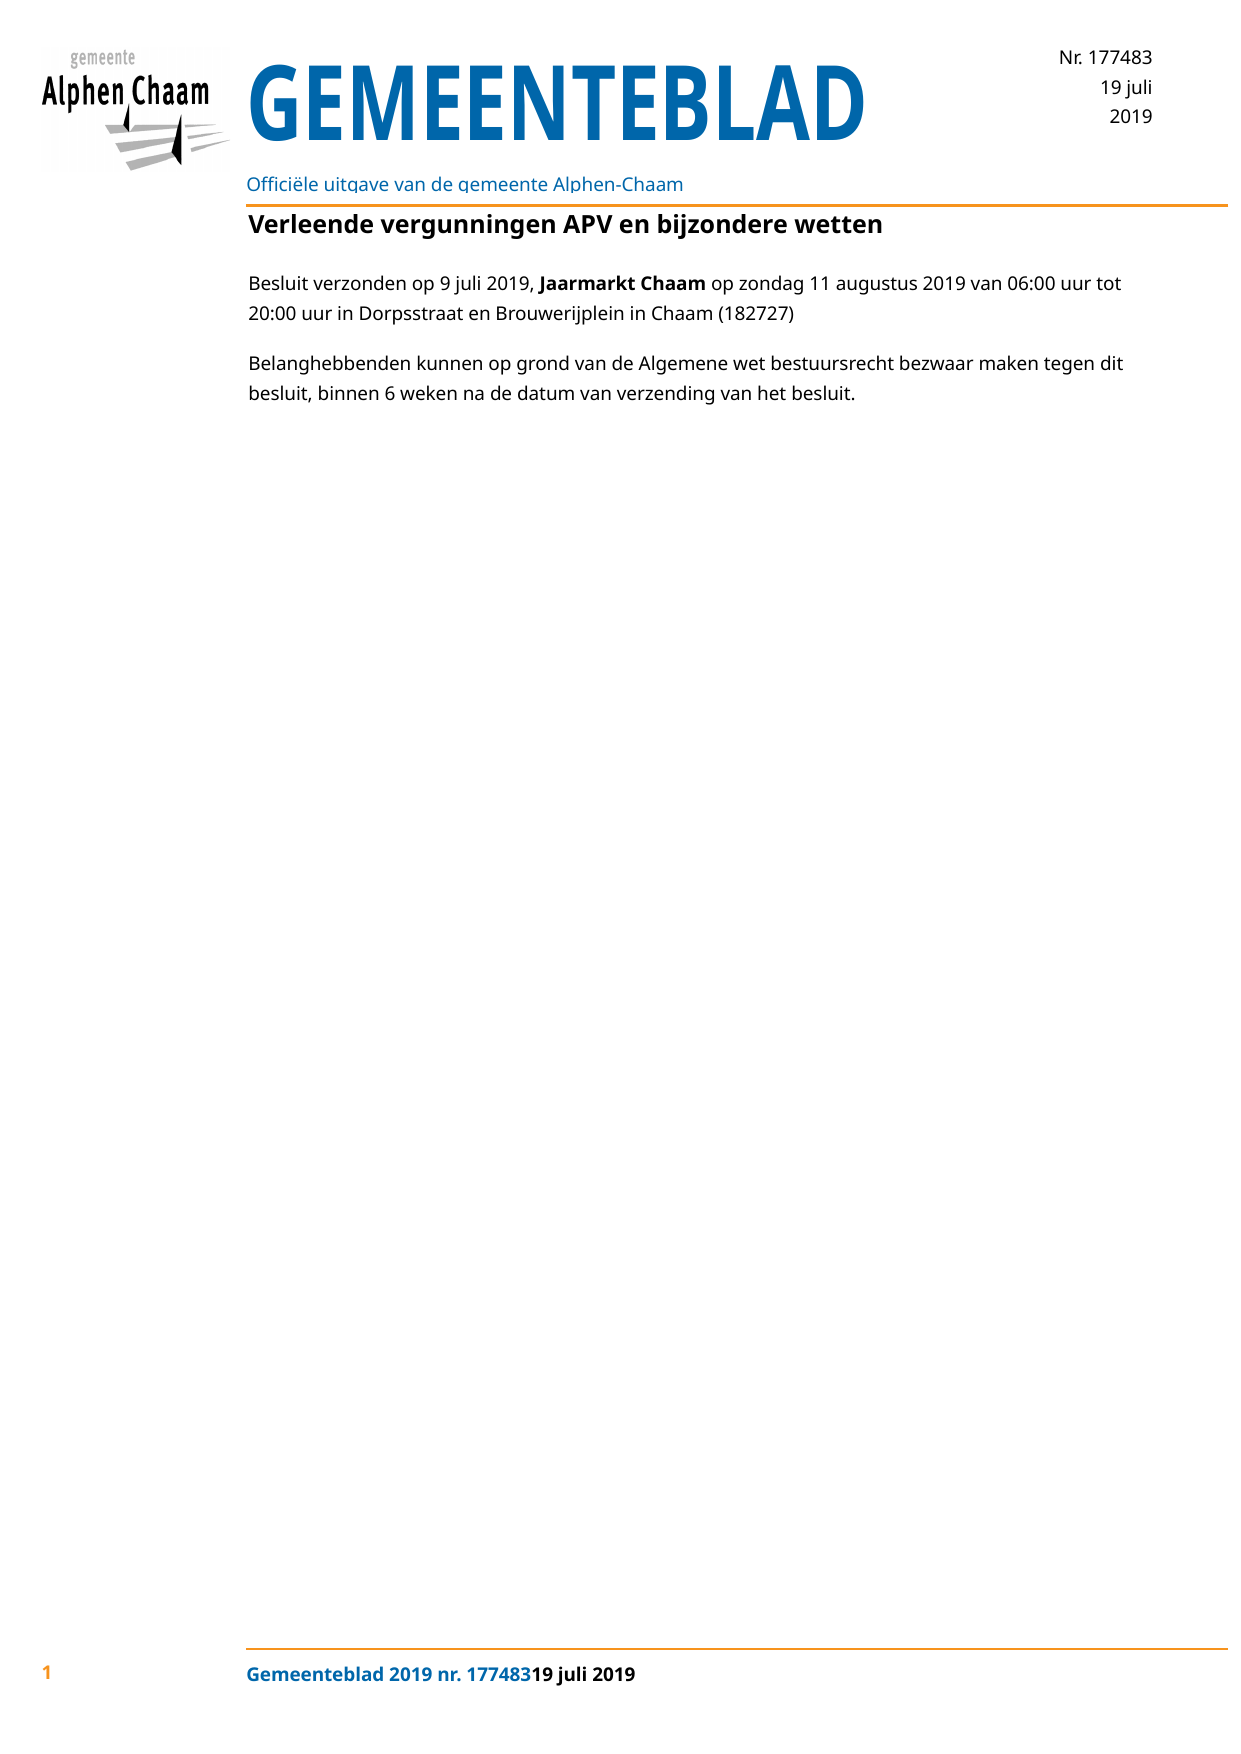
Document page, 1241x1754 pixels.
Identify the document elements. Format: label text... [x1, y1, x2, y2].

picture [41, 47, 231, 172]
text Besluit verzonden op 9 juli 2019, Jaarmarkt Chaam op zondag 11 augustus 2019 van 06:00 uur tot 20:00 uur in Dorpsstraat en Brouwerijplein in Chaam (182727) [248, 270, 1152, 326]
text Belanghebbenden kunnen op grond van de Algemene wet bestuursrecht bezwaar maken tegen dit besluit, binnen 6 weken na de datum van verzending van het besluit. [248, 350, 1152, 406]
text Verleende vergunningen APV en bijzondere wetten [248, 207, 1152, 241]
